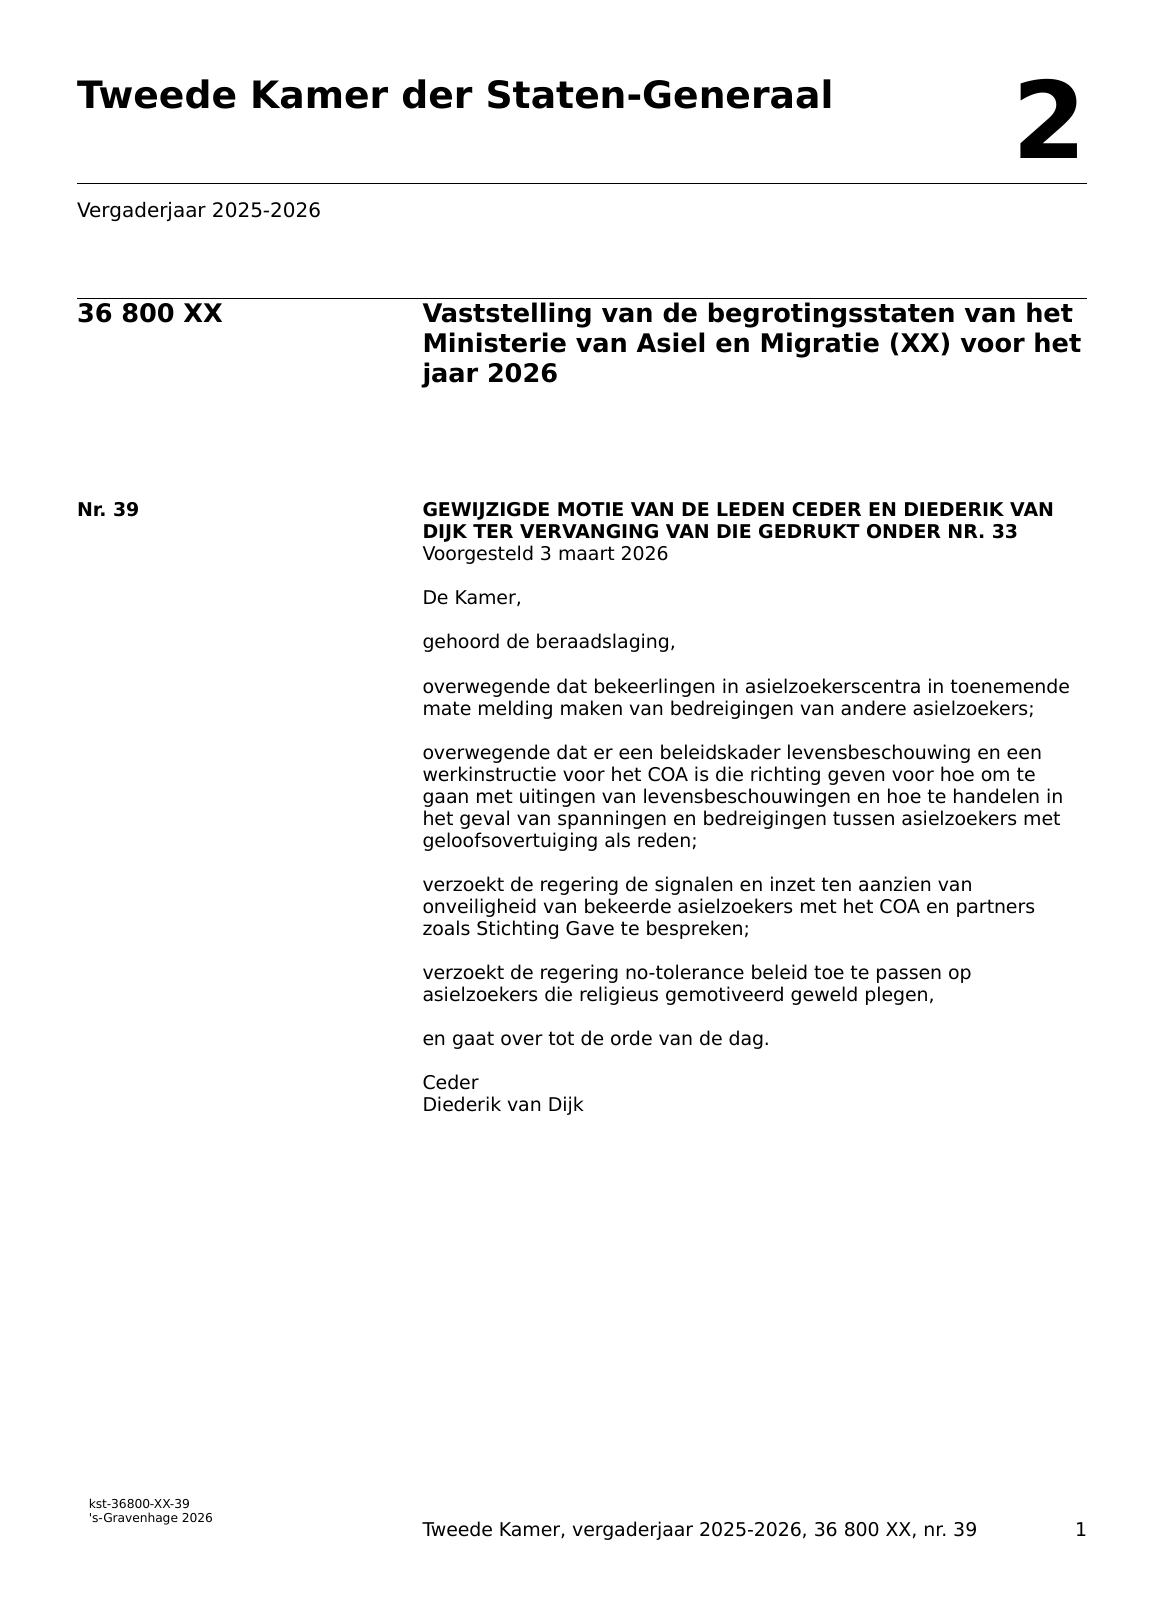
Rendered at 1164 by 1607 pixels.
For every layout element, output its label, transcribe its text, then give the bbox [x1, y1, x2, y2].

text De Kamer, [422, 587, 1087, 609]
text en gaat over tot de orde van de dag. [422, 1028, 1087, 1050]
table_header Tweede Kamer der Staten-Generaal [77, 59, 886, 183]
text overwegende dat bekeerlingen in asielzoekerscentra in toenemende mate melding maken van bedreigingen van andere asielzoekers; [422, 676, 1087, 719]
subtitle Nr. 39 GEWIJZIGDE MOTIE VAN DE LEDEN CEDER EN DIEDERIK VAN DIJK TER VERVANGING VAN DIE GEDRUKT ONDER NR. 33 [77, 499, 1087, 543]
text overwegende dat er een beleidskader levensbeschouwing en een werkinstructie voor het COA is die richting geven voor hoe om te gaan met uitingen van levensbeschouwingen en hoe te handelen in het geval van spanningen en bedreigingen tussen asielzoekers met geloofsovertuiging als reden; [422, 742, 1087, 852]
text Ceder [422, 1072, 1087, 1094]
text gehoord de beraadslaging, [422, 631, 1087, 653]
subtitle 36 800 XX Vaststelling van de begrotingsstaten van het Ministerie van Asiel en Migratie (XX) voor het jaar 2026 [77, 299, 1087, 388]
text verzoekt de regering de signalen en inzet ten aanzien van onveiligheid van bekeerde asielzoekers met het COA en partners zoals Stichting Gave te bespreken; [422, 874, 1087, 940]
text Voorgesteld 3 maart 2026 [422, 543, 1087, 565]
text Diederik van Dijk [422, 1094, 1087, 1116]
text verzoekt de regering no-tolerance beleid toe te passen op asielzoekers die religieus gemotiveerd geweld plegen, [422, 962, 1087, 1006]
table_cell Vergaderjaar 2025-2026 [77, 184, 1087, 298]
text kst-36800-XX-39 [88, 1497, 323, 1511]
text 's-Gravenhage 2026 [88, 1511, 323, 1525]
table_header 2 [886, 59, 1087, 183]
